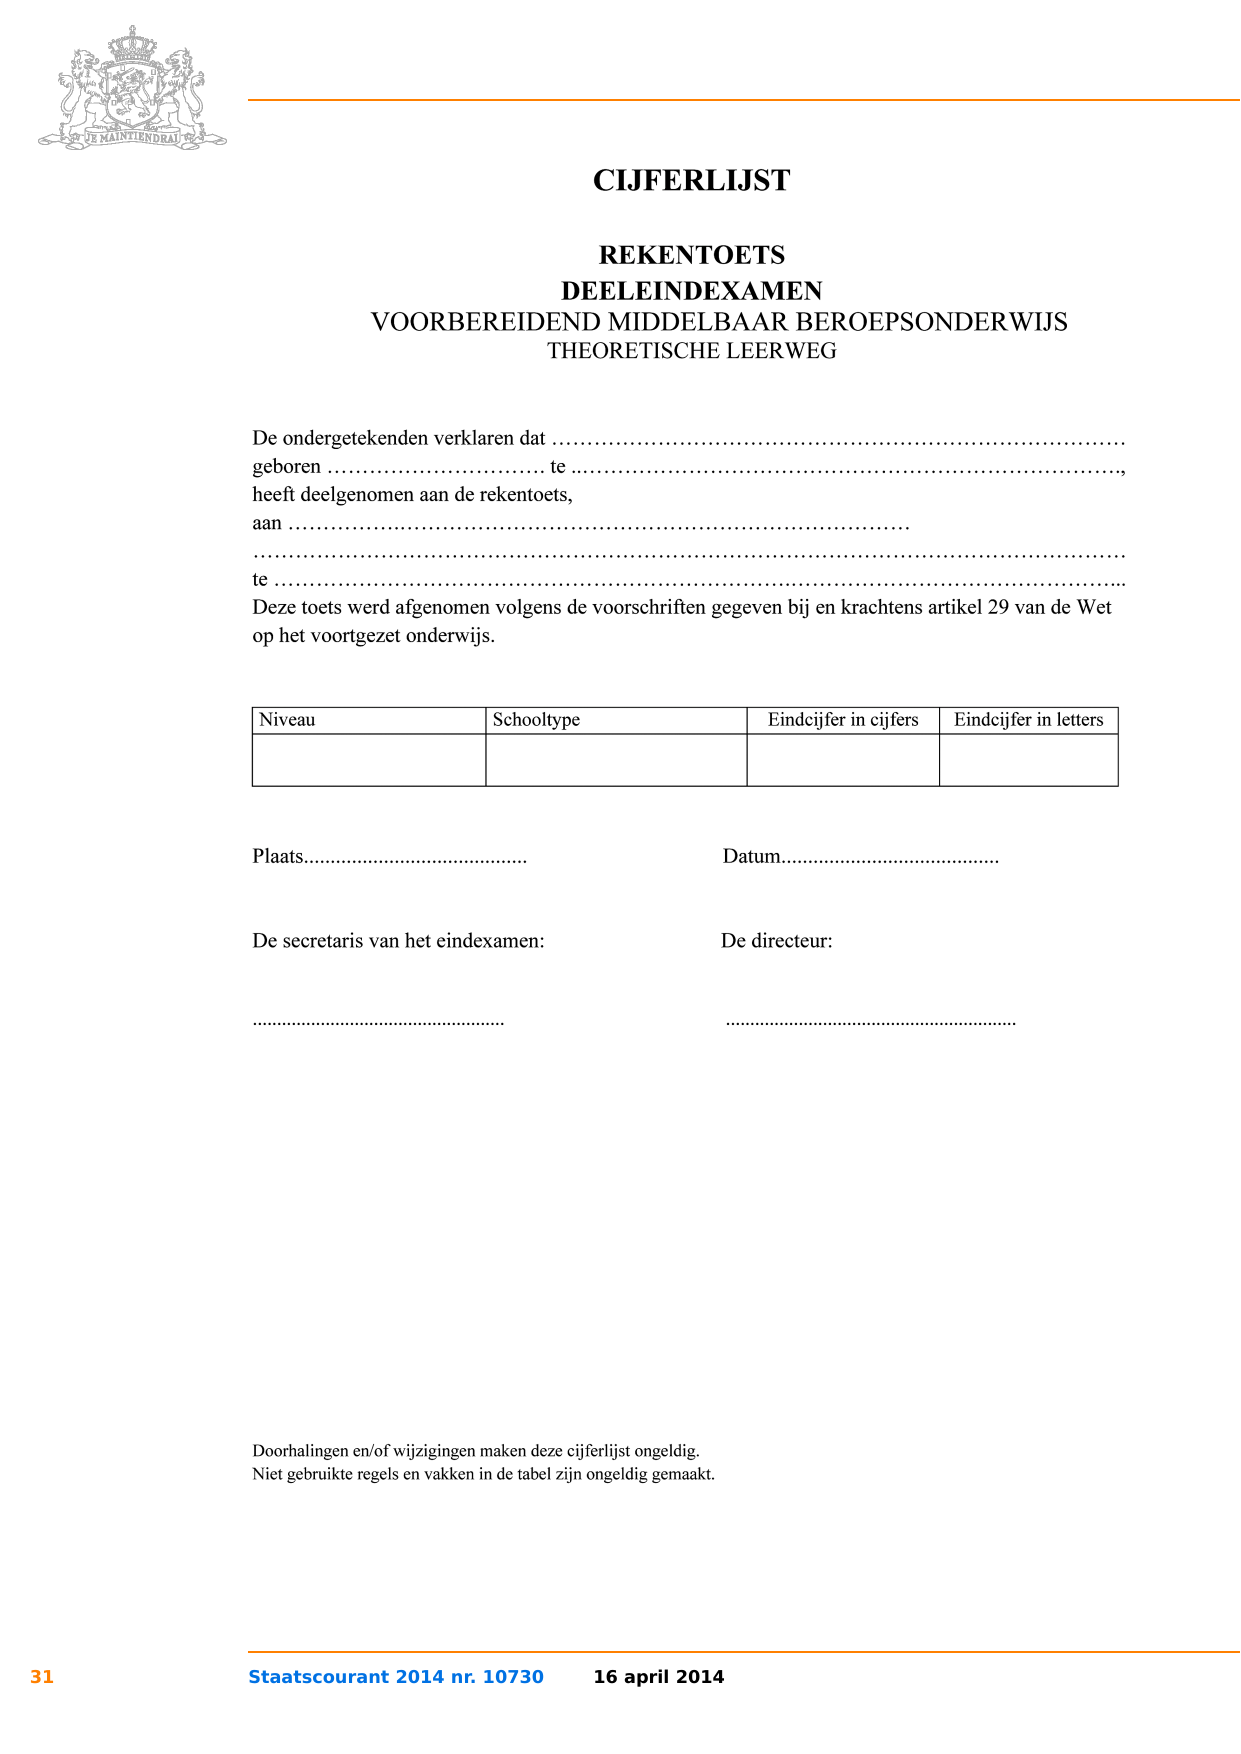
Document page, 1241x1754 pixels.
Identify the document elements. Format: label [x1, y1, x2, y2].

picture [248, 155, 1134, 1502]
picture [38, 25, 227, 150]
